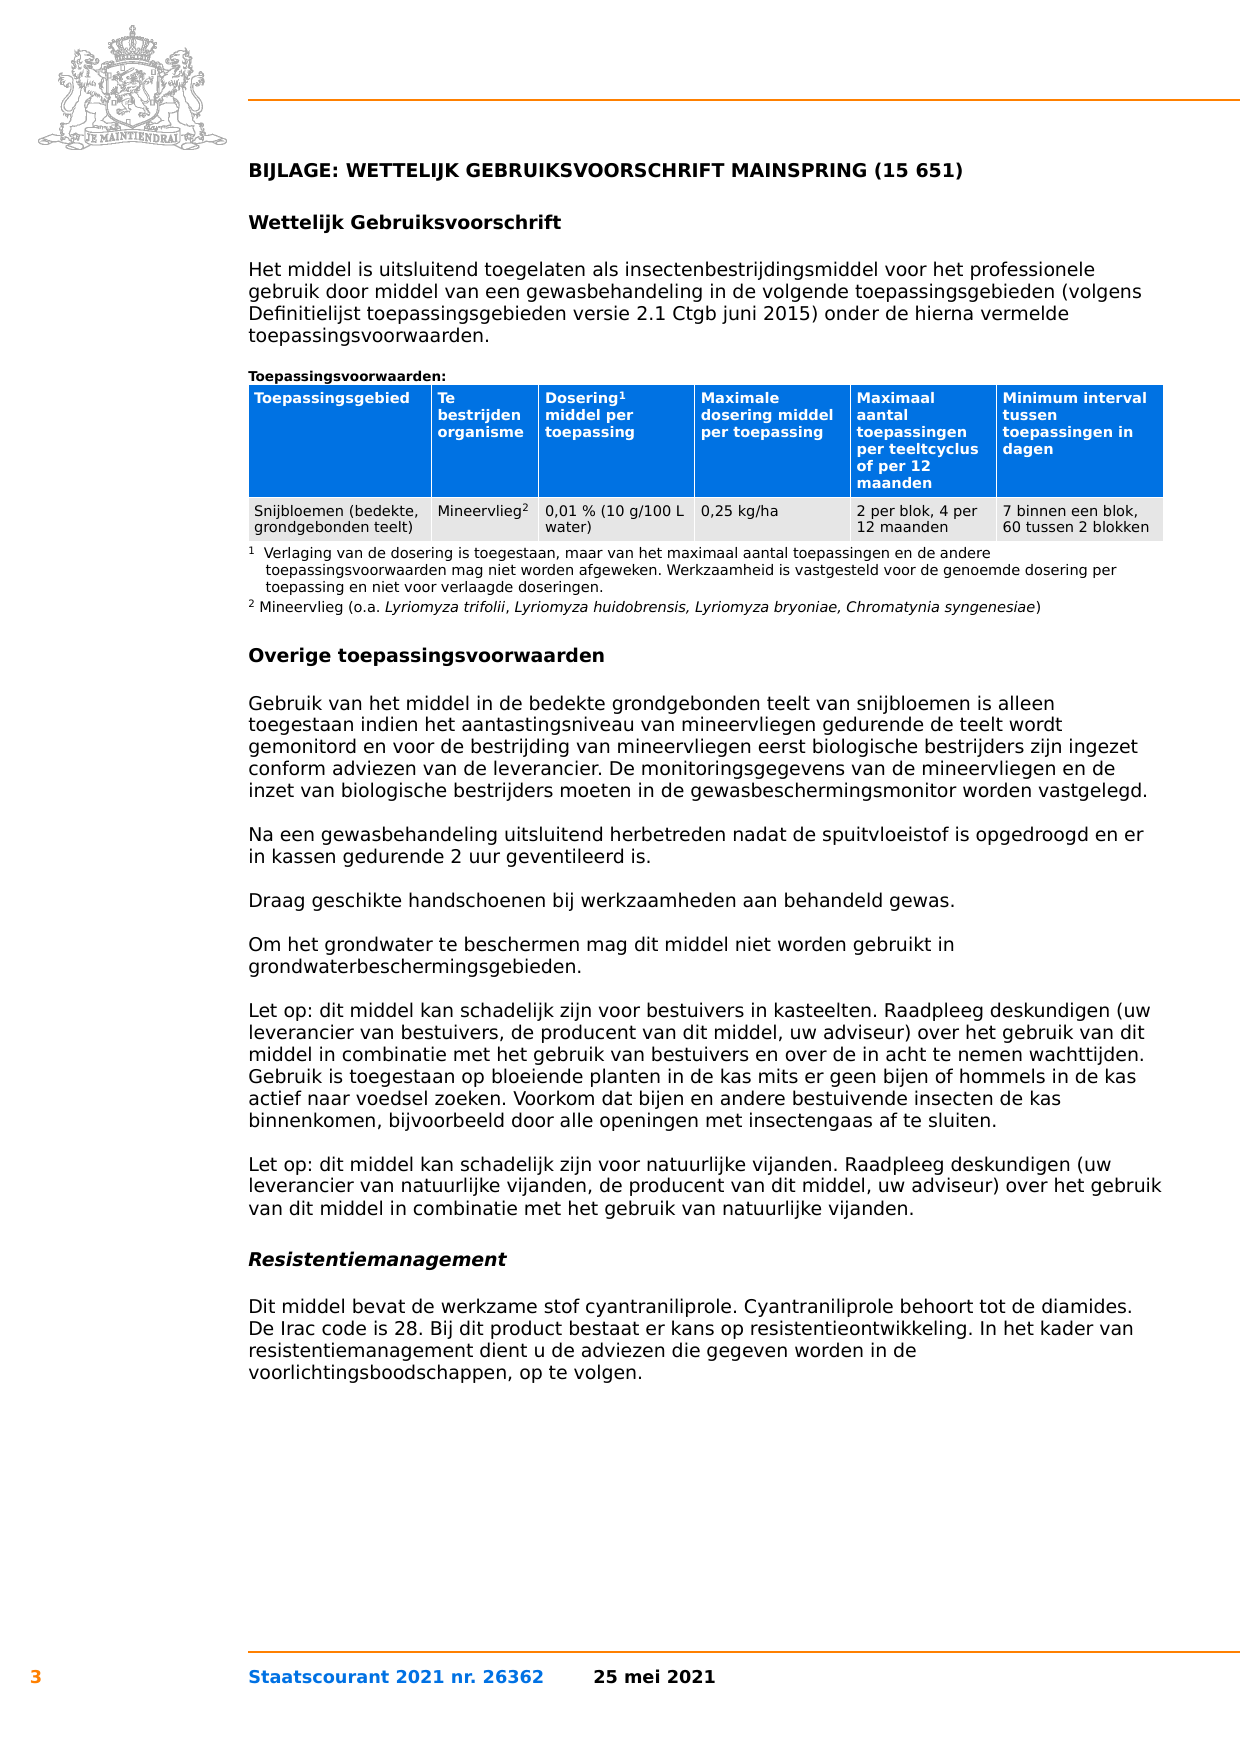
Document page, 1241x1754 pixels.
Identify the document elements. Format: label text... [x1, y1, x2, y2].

text Let op: dit middel kan schadelijk zijn voor natuurlijke vijanden. Raadpleeg deskundigen (uw leverancier van natuurlijke vijanden, de producent van dit middel, uw adviseur) over het gebruik van dit middel in combinatie met het gebruik van natuurlijke vijanden. [248, 1153, 1163, 1219]
text Gebruik van het middel in de bedekte grondgebonden teelt van snijbloemen is alleen toegestaan indien het aantastingsniveau van mineervliegen gedurende de teelt wordt gemonitord en voor de bestrijding van mineervliegen eerst biologische bestrijders zijn ingezet conform adviezen van de leverancier. De monitoringsgegevens van de mineervliegen en de inzet van biologische bestrijders moeten in de gewasbeschermingsmonitor worden vastgelegd. [248, 692, 1163, 802]
table_cell Te bestrijden organisme [432, 385, 538, 497]
text Draag geschikte handschoenen bij werkzaamheden aan behandeld gewas. [248, 890, 1163, 912]
subtitle Wettelijk Gebruiksvoorschrift [248, 212, 1163, 234]
subtitle Resistentiemanagement [248, 1249, 1163, 1271]
table_cell 7 binnen een blok, 60 tussen 2 blokken [997, 498, 1163, 541]
subtitle Overige toepassingsvoorwaarden [248, 645, 1163, 667]
text Het middel is uitsluitend toegelaten als insectenbestrijdingsmiddel voor het professionele gebruik door middel van een gewasbehandeling in de volgende toepassingsgebieden (volgens Definitielijst toepassingsgebieden versie 2.1 Ctgb juni 2015) onder de hierna vermelde toepassingsvoorwaarden. [248, 259, 1163, 347]
table_cell 2 per blok, 4 per 12 maanden [851, 498, 996, 541]
table_cell Snijbloemen (bedekte, grondgebonden teelt) [249, 498, 431, 541]
table_cell 0,01 % (10 g/100 L water) [539, 498, 694, 541]
text Dit middel bevat de werkzame stof cyantraniliprole. Cyantraniliprole behoort tot de diamides. De Irac code is 28. Bij dit product bestaat er kans op resistentieontwikkeling. In het kader van resistentiemanagement dient u de adviezen die gegeven worden in de voorlichtingsboodschappen, op te volgen. [248, 1296, 1163, 1384]
table_cell 0,25 kg/ha [695, 498, 850, 541]
text Let op: dit middel kan schadelijk zijn voor bestuivers in kasteelten. Raadpleeg deskundigen (uw leverancier van bestuivers, de producent van dit middel, uw adviseur) over het gebruik van dit middel in combinatie met het gebruik van bestuivers en over de in acht te nemen wachttijden. Gebruik is toegestaan op bloeiende planten in de kas mits er geen bijen of hommels in de kas actief naar voedsel zoeken. Voorkom dat bijen en andere bestuivende insecten de kas binnenkomen, bijvoorbeeld door alle openingen met insectengaas af te sluiten. [248, 1000, 1163, 1132]
text Om het grondwater te beschermen mag dit middel niet worden gebruikt in grondwaterbeschermingsgebieden. [248, 934, 1163, 978]
picture [38, 25, 227, 150]
text Na een gewasbehandeling uitsluitend herbetreden nadat de spuitvloeistof is opgedroogd en er in kassen gedurende 2 uur geventileerd is. [248, 824, 1163, 868]
table_cell Maximale dosering middel per toepassing [695, 385, 850, 497]
table_cell Dosering1 middel per toepassing [539, 385, 694, 497]
subtitle BIJLAGE: WETTELIJK GEBRUIKSVOORSCHRIFT MAINSPRING (15 651) [248, 160, 1163, 182]
table_header Toepassingsvoorwaarden: [248, 369, 1163, 384]
table_cell Toepassingsgebied [249, 385, 431, 497]
table_cell Minimum interval tussen toepassingen in dagen [997, 385, 1163, 497]
table_cell Maximaal aantal toepassingen per teeltcyclus of per 12 maanden [851, 385, 996, 497]
table_cell 1 Verlaging van de dosering is toegestaan, maar van het maximaal aantal toepassingen en de andere toepassingsvoorwaarden mag niet worden afgeweken. Werkzaamheid is vastgesteld voor de genoemde dosering per toepassing en niet voor verlaagde doseringen. 2 Mineervlieg (o.a. Lyriomyza trifolii, Lyriomyza huidobrensis, Lyriomyza bryoniae, Chromatynia syngenesiae) [248, 542, 1163, 615]
table_cell Mineervlieg2 [432, 498, 538, 541]
